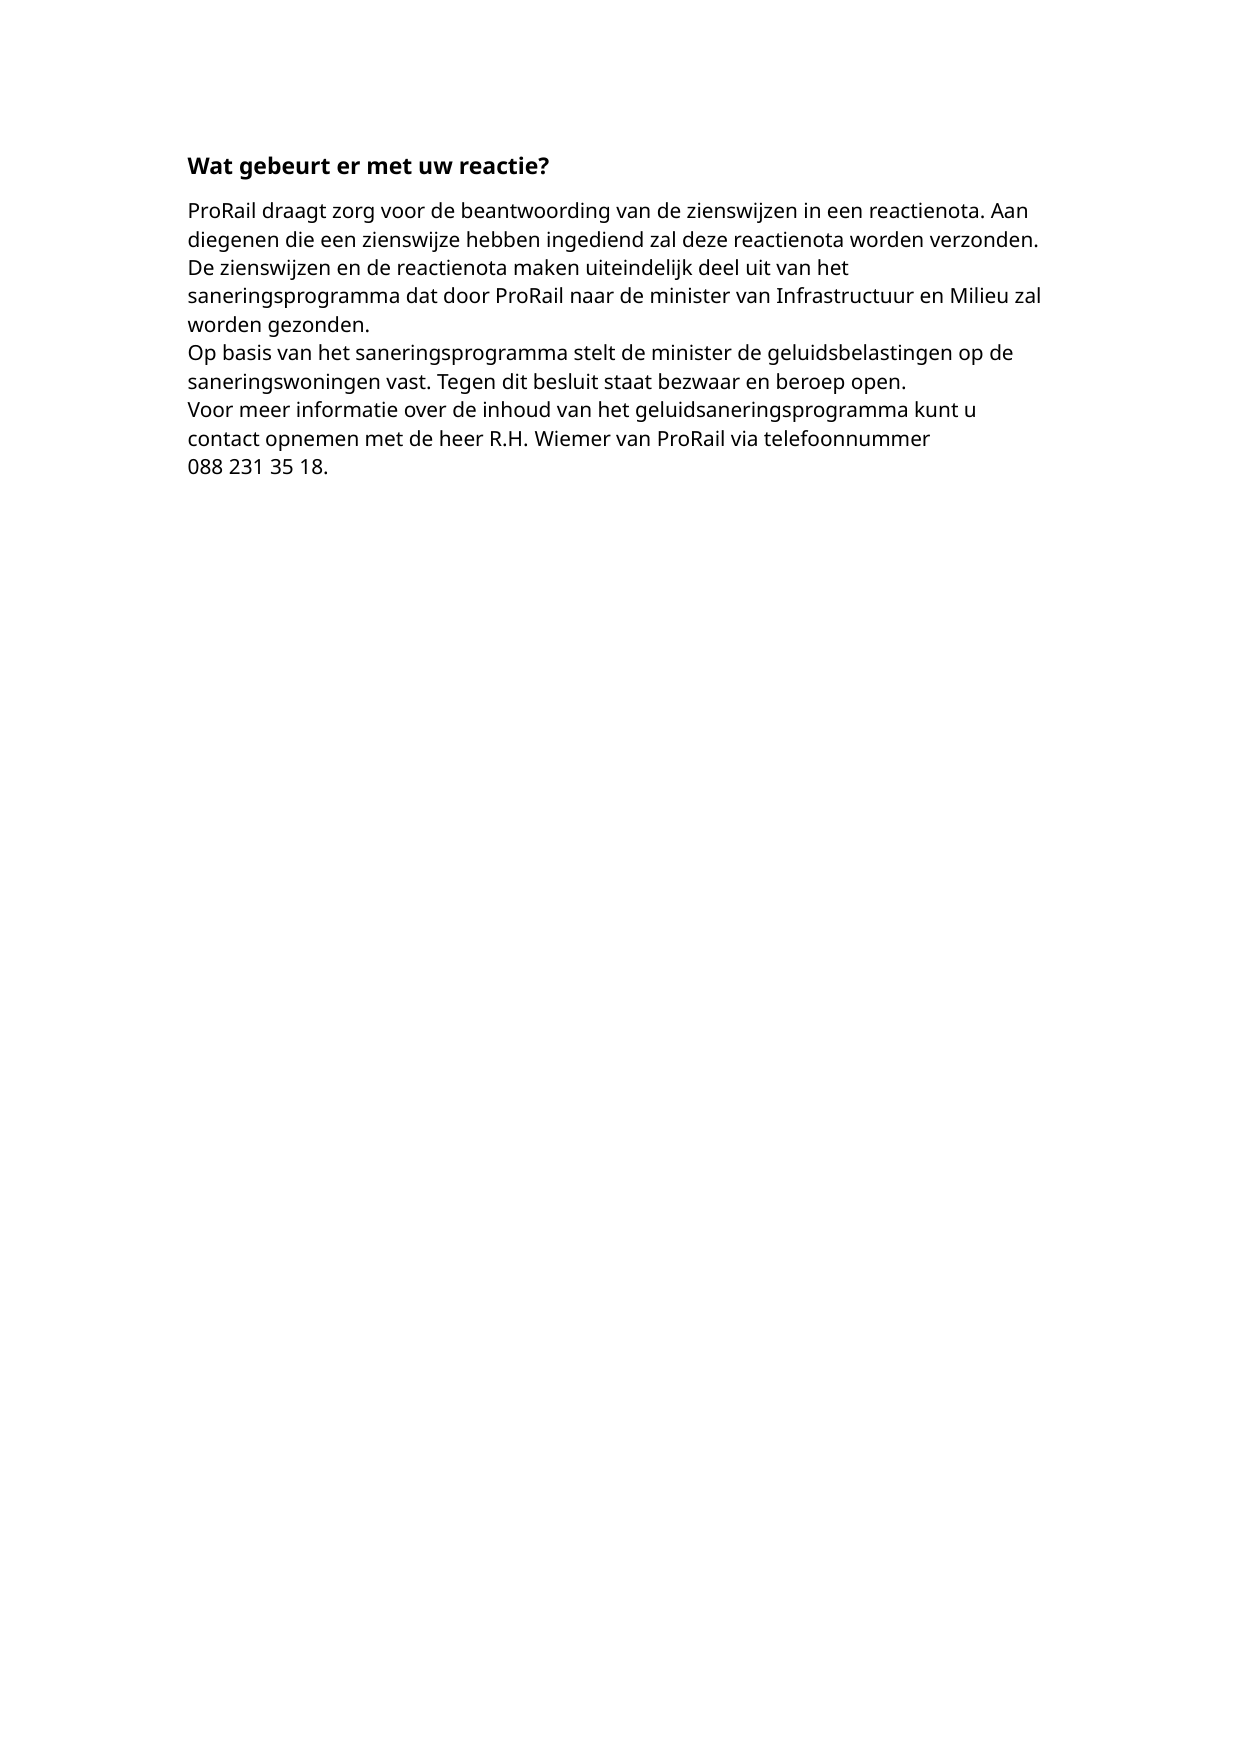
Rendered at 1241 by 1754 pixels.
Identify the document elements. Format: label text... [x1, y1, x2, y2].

text Voor meer informatie over de inhoud van het geluidsaneringsprogramma kunt u contact opnemen met de heer R.H. Wiemer van ProRail via telefoonnummer 088 231 35 18. [187, 395, 1053, 481]
subtitle Wat gebeurt er met uw reactie? [187, 150, 1053, 181]
text ProRail draagt zorg voor de beantwoording van de zienswijzen in een reactienota. Aan diegenen die een zienswijze hebben ingediend zal deze reactienota worden verzonden. De zienswijzen en de reactienota maken uiteindelijk deel uit van het saneringsprogramma dat door ProRail naar de minister van Infrastructuur en Milieu zal worden gezonden. [187, 196, 1053, 338]
text Op basis van het saneringsprogramma stelt de minister de geluidsbelastingen op de saneringswoningen vast. Tegen dit besluit staat bezwaar en beroep open. [187, 338, 1053, 395]
